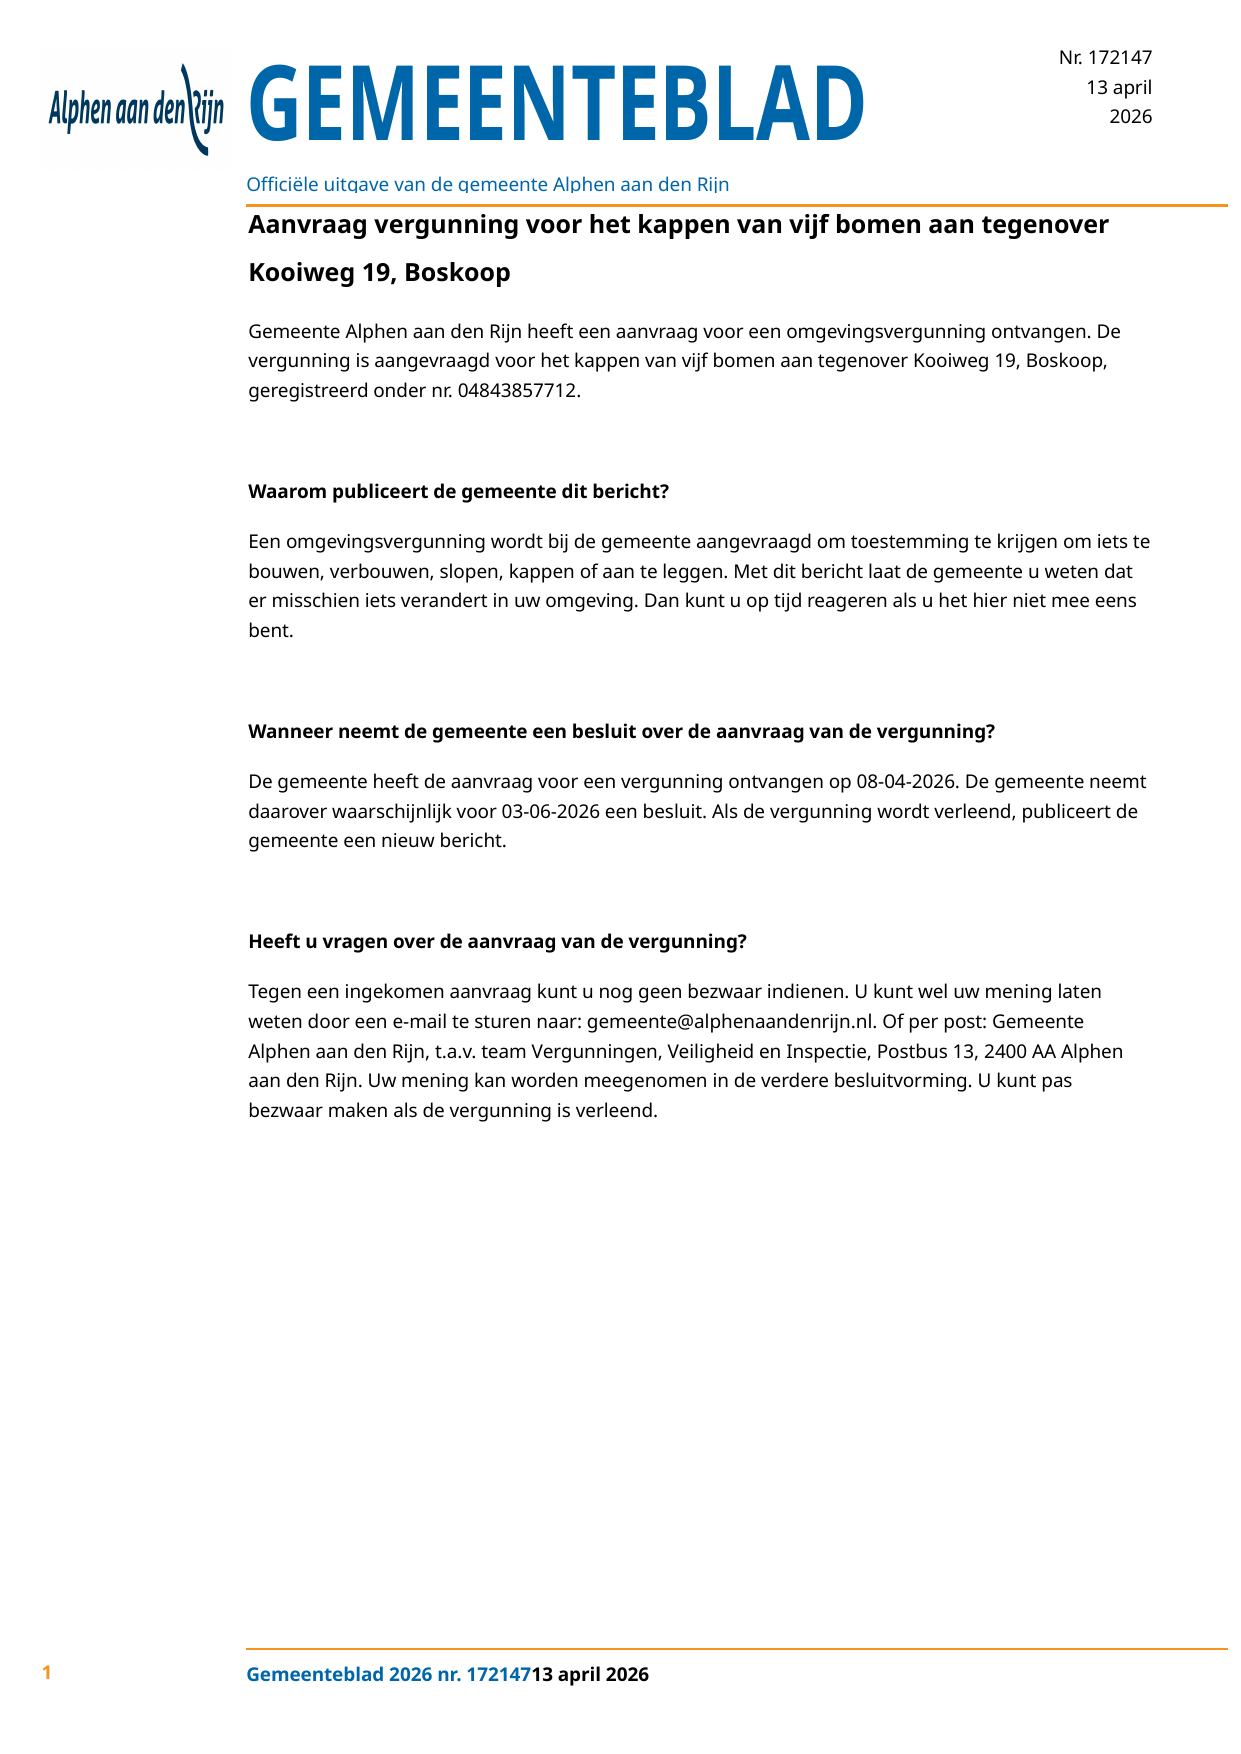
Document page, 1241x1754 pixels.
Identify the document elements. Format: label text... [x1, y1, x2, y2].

text Aanvraag vergunning voor het kappen van vijf bomen aan tegenover Kooiweg 19, Boskoop [248, 207, 1152, 288]
text Een omgevingsvergunning wordt bij de gemeente aangevraagd om toestemming te krijgen om iets te bouwen, verbouwen, slopen, kappen of aan te leggen. Met dit bericht laat de gemeente u weten dat er misschien iets verandert in uw omgeving. Dan kunt u op tijd reageren als u het hier niet mee eens bent. [248, 528, 1152, 643]
text De gemeente heeft de aanvraag voor een vergunning ontvangen op 08-04-2026. De gemeente neemt daarover waarschijnlijk voor 03-06-2026 een besluit. Als de vergunning wordt verleend, publiceert de gemeente een nieuw bericht. [248, 768, 1152, 853]
text Tegen een ingekomen aanvraag kunt u nog geen bezwaar indienen. U kunt wel uw mening laten weten door een e-mail te sturen naar: gemeente@alphenaandenrijn.nl. Of per post: Gemeente Alphen aan den Rijn, t.a.v. team Vergunningen, Veiligheid en Inspectie, Postbus 13, 2400 AA Alphen aan den Rijn. Uw mening kan worden meegenomen in de verdere besluitvorming. U kunt pas bezwaar maken als de vergunning is verleend. [248, 979, 1152, 1123]
text Gemeente Alphen aan den Rijn heeft een aanvraag voor een omgevingsvergunning ontvangen. De vergunning is aangevraagd voor het kappen van vijf bomen aan tegenover Kooiweg 19, Boskoop, geregistreerd onder nr. 04843857712. [248, 318, 1152, 403]
text Wanneer neemt de gemeente een besluit over de aanvraag van de vergunning? [248, 718, 1152, 744]
text Heeft u vragen over de aanvraag van de vergunning? [248, 928, 1152, 954]
text Waarom publiceert de gemeente dit bericht? [248, 478, 1152, 504]
picture [41, 47, 231, 172]
